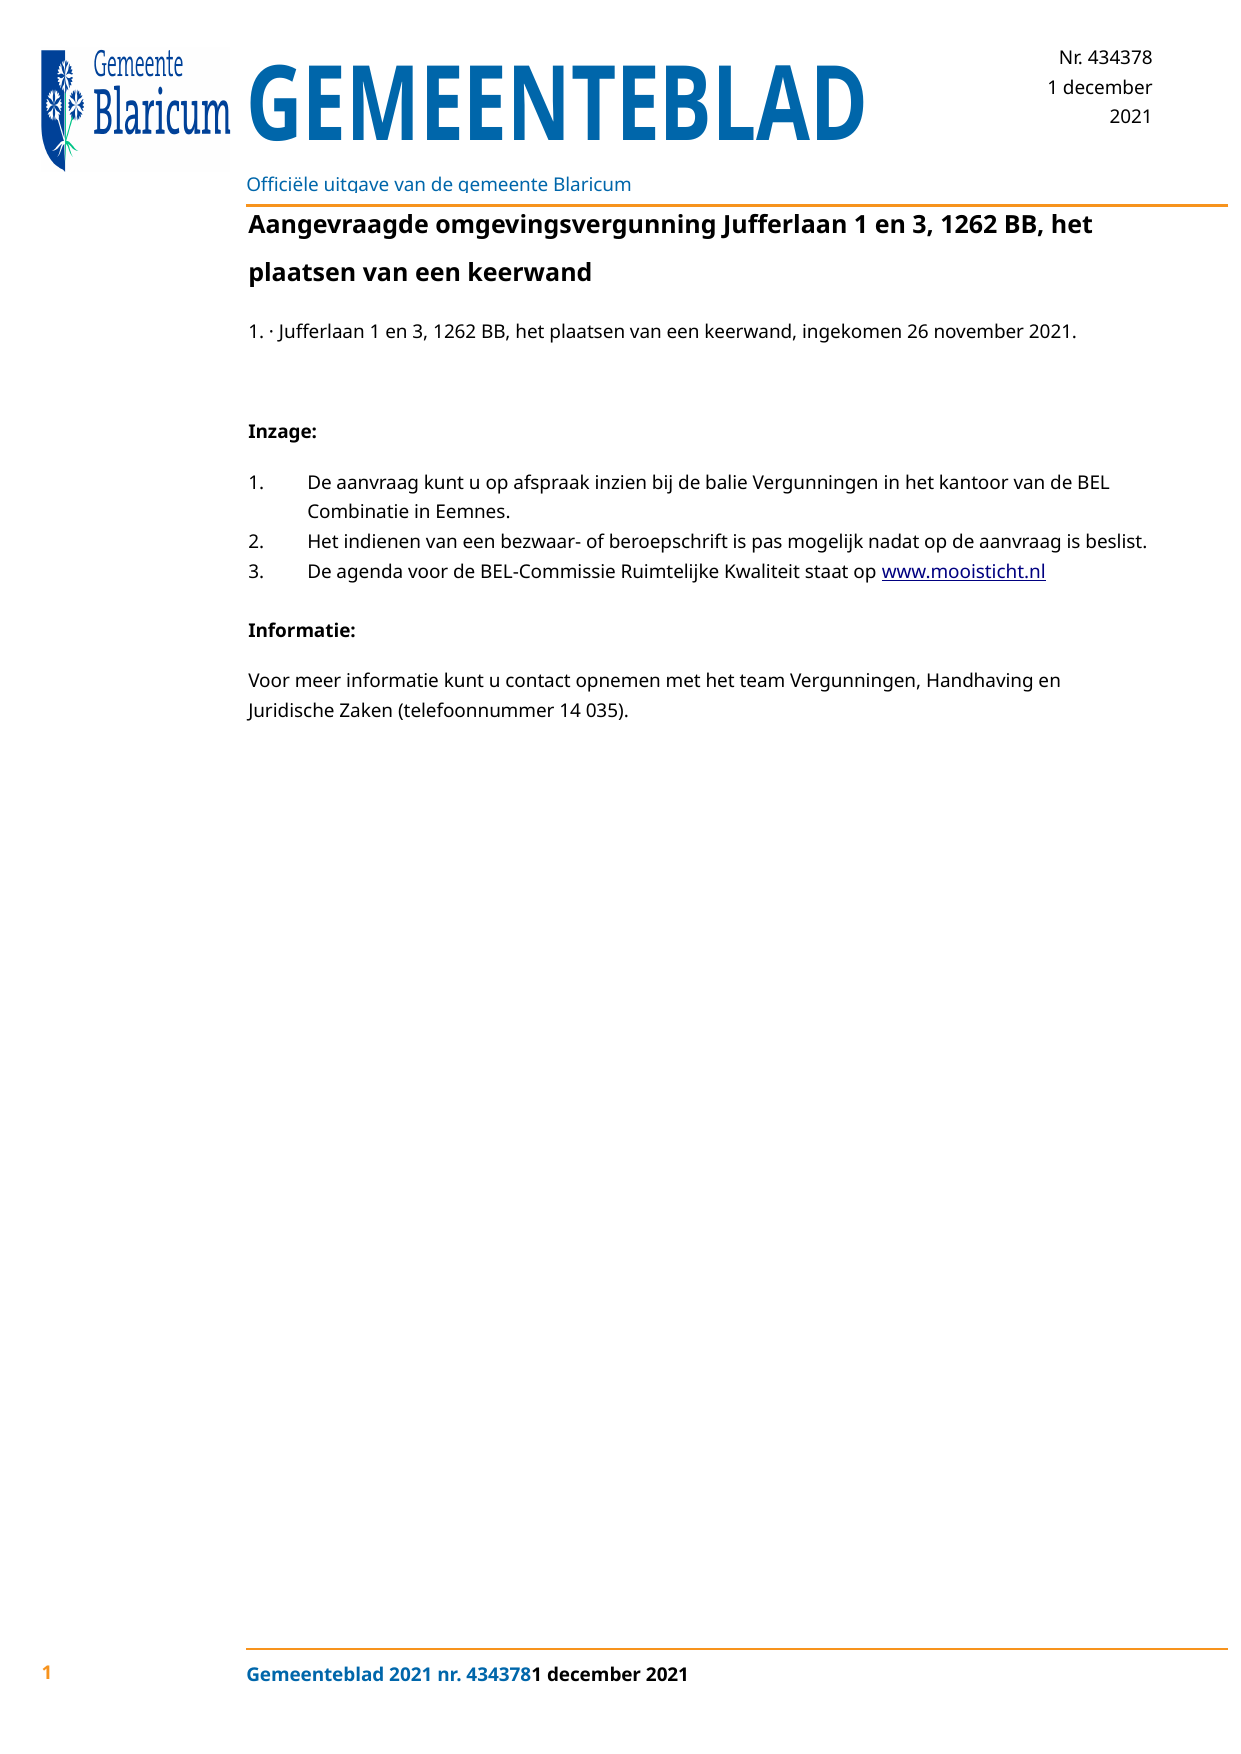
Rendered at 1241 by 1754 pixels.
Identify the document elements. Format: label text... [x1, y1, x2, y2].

text Informatie: [248, 617, 1152, 643]
text Voor meer informatie kunt u contact opnemen met het team Vergunningen, Handhaving en Juridische Zaken (telefoonnummer 14 035). [248, 667, 1152, 723]
list De agenda voor de BEL-Commissie Ruimtelijke Kwaliteit staat op www.mooisticht.nl [248, 558, 1152, 584]
text Inzage: [248, 419, 1152, 444]
picture [41, 47, 231, 172]
list Het indienen van een bezwaar- of beroepschrift is pas mogelijk nadat op de aanvraag is beslist. [248, 528, 1152, 554]
list De aanvraag kunt u op afspraak inzien bij de balie Vergunningen in het kantoor van de BEL Combinatie in Eemnes. [248, 469, 1152, 524]
text 1. · Jufferlaan 1 en 3, 1262 BB, het plaatsen van een keerwand, ingekomen 26 november 2021. [248, 318, 1152, 344]
text Aangevraagde omgevingsvergunning Jufferlaan 1 en 3, 1262 BB, het plaatsen van een keerwand [248, 207, 1152, 288]
